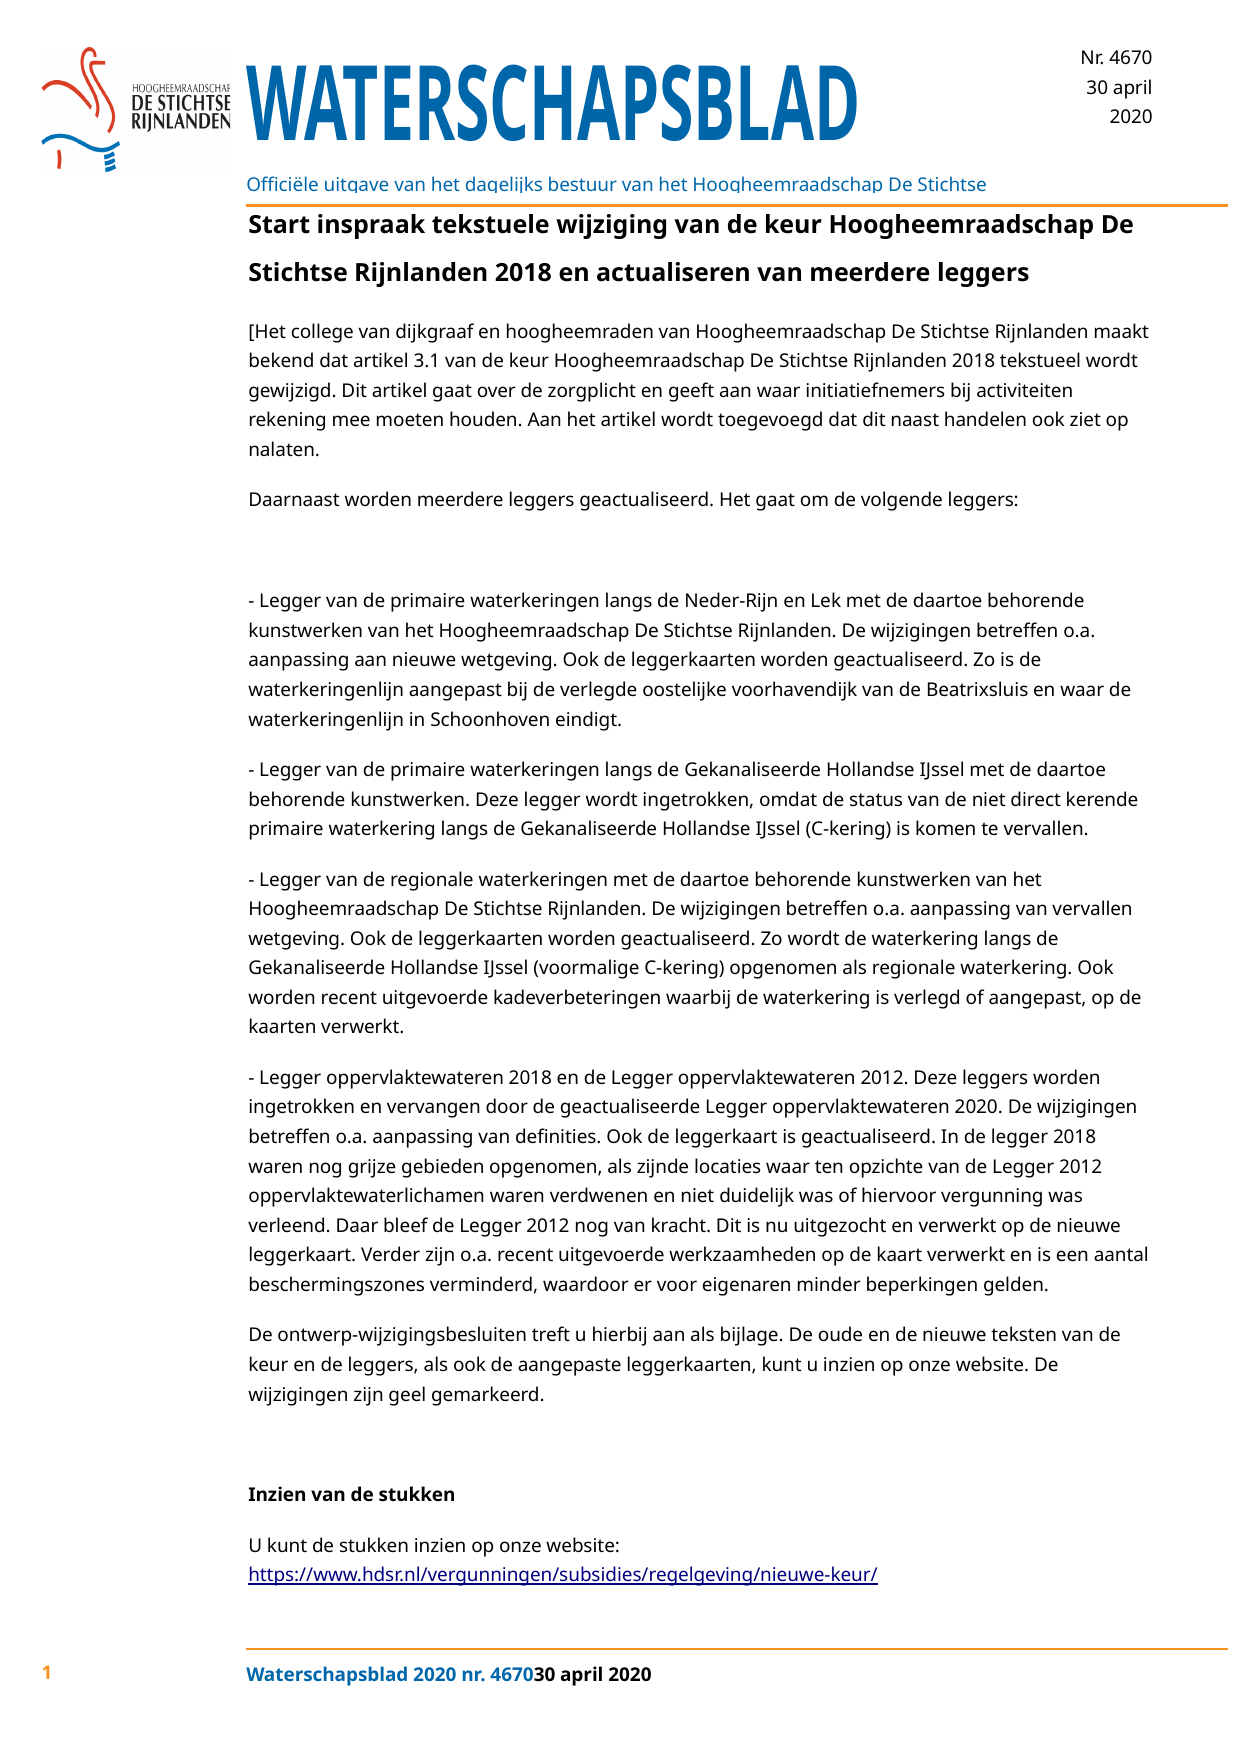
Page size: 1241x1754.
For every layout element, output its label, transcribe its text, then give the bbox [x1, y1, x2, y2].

text Daarnaast worden meerdere leggers geactualiseerd. Het gaat om de volgende leggers: [248, 487, 1152, 512]
text Inzien van de stukken [248, 1482, 1152, 1507]
text [Het college van dijkgraaf en hoogheemraden van Hoogheemraadschap De Stichtse Rijnlanden maakt bekend dat artikel 3.1 van de keur Hoogheemraadschap De Stichtse Rijnlanden 2018 tekstueel wordt gewijzigd. Dit artikel gaat over de zorgplicht en geeft aan waar initiatiefnemers bij activiteiten rekening mee moeten houden. Aan het artikel wordt toegevoegd dat dit naast handelen ook ziet op nalaten. [248, 318, 1152, 462]
text De ontwerp-wijzigingsbesluiten treft u hierbij aan als bijlage. De oude en de nieuwe teksten van de keur en de leggers, als ook de aangepaste leggerkaarten, kunt u inzien op onze website. De wijzigingen zijn geel gemarkeerd. [248, 1322, 1152, 1407]
picture [41, 47, 231, 172]
text - Legger oppervlaktewateren 2018 en de Legger oppervlaktewateren 2012. Deze leggers worden ingetrokken en vervangen door de geactualiseerde Legger oppervlaktewateren 2020. De wijzigingen betreffen o.a. aanpassing van definities. Ook de leggerkaart is geactualiseerd. In de legger 2018 waren nog grijze gebieden opgenomen, als zijnde locaties waar ten opzichte van de Legger 2012 oppervlaktewaterlichamen waren verdwenen en niet duidelijk was of hiervoor vergunning was verleend. Daar bleef de Legger 2012 nog van kracht. Dit is nu uitgezocht en verwerkt op de nieuwe leggerkaart. Verder zijn o.a. recent uitgevoerde werkzaamheden op de kaart verwerkt en is een aantal beschermingszones verminderd, waardoor er voor eigenaren minder beperkingen gelden. [248, 1064, 1152, 1297]
text Start inspraak tekstuele wijziging van de keur Hoogheemraadschap De Stichtse Rijnlanden 2018 en actualiseren van meerdere leggers [248, 207, 1152, 288]
text - Legger van de primaire waterkeringen langs de Gekanaliseerde Hollandse IJssel met de daartoe behorende kunstwerken. Deze legger wordt ingetrokken, omdat de status van de niet direct kerende primaire waterkering langs de Gekanaliseerde Hollandse IJssel (C-kering) is komen te vervallen. [248, 756, 1152, 841]
text U kunt de stukken inzien op onze website: https://www.hdsr.nl/vergunningen/subsidies/regelgeving/nieuwe-keur/ [248, 1532, 1152, 1587]
text - Legger van de regionale waterkeringen met de daartoe behorende kunstwerken van het Hoogheemraadschap De Stichtse Rijnlanden. De wijzigingen betreffen o.a. aanpassing van vervallen wetgeving. Ook de leggerkaarten worden geactualiseerd. Zo wordt de waterkering langs de Gekanaliseerde Hollandse IJssel (voormalige C-kering) opgenomen als regionale waterkering. Ook worden recent uitgevoerde kadeverbeteringen waarbij de waterkering is verlegd of aangepast, op de kaarten verwerkt. [248, 866, 1152, 1039]
text - Legger van de primaire waterkeringen langs de Neder-Rijn en Lek met de daartoe behorende kunstwerken van het Hoogheemraadschap De Stichtse Rijnlanden. De wijzigingen betreffen o.a. aanpassing aan nieuwe wetgeving. Ook de leggerkaarten worden geactualiseerd. Zo is de waterkeringenlijn aangepast bij de verlegde oostelijke voorhavendijk van de Beatrixsluis en waar de waterkeringenlijn in Schoonhoven eindigt. [248, 587, 1152, 732]
